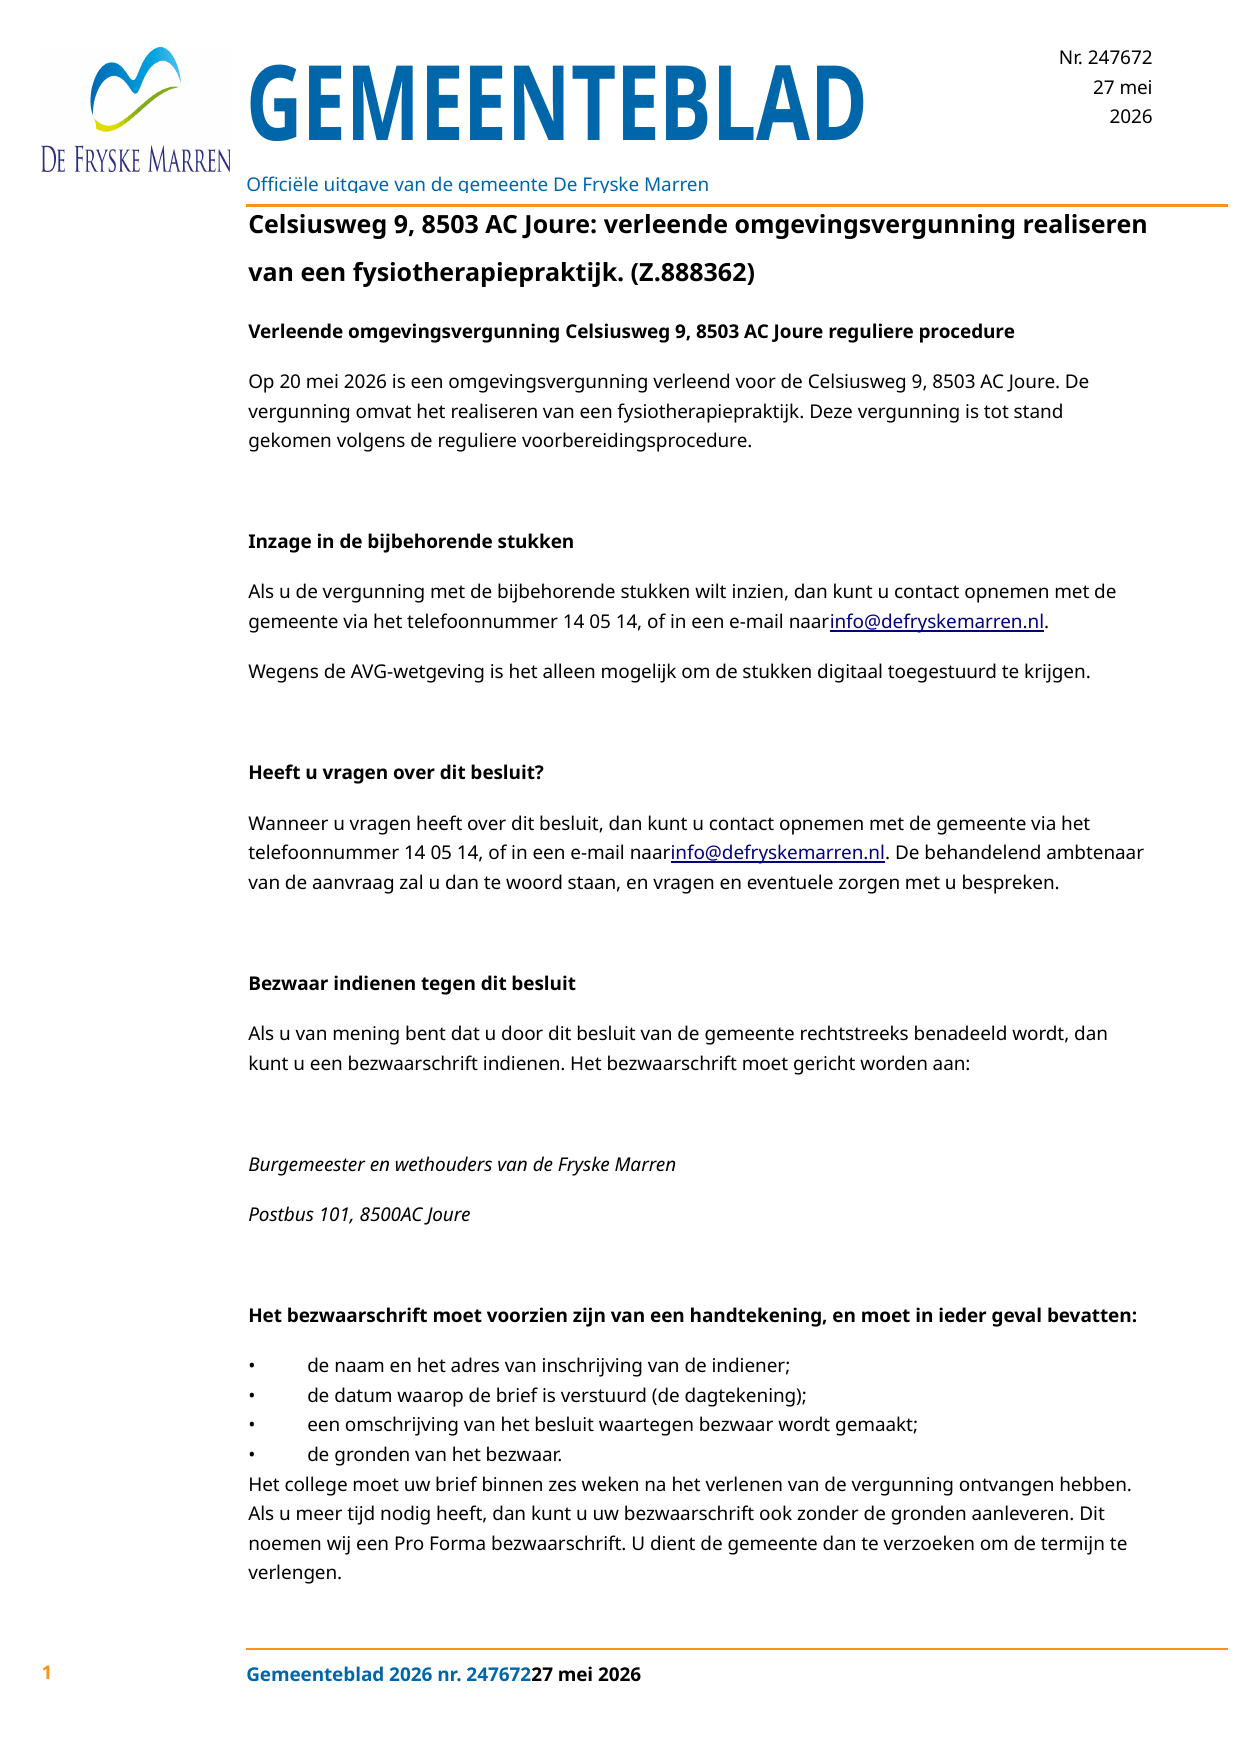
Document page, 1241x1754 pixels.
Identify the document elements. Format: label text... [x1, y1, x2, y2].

list een omschrijving van het besluit waartegen bezwaar wordt gemaakt; [248, 1412, 1152, 1437]
picture [41, 47, 231, 172]
text Als u de vergunning met de bijbehorende stukken wilt inzien, dan kunt u contact opnemen met de gemeente via het telefoonnummer 14 05 14, of in een e-mail naarinfo@defryskemarren.nl. [248, 579, 1152, 634]
text Postbus 101, 8500AC Joure [248, 1201, 1152, 1227]
text Het college moet uw brief binnen zes weken na het verlenen van de vergunning ontvangen hebben. Als u meer tijd nodig heeft, dan kunt u uw bezwaarschrift ook zonder de gronden aanleveren. Dit noemen wij een Pro Forma bezwaarschrift. U dient de gemeente dan te verzoeken om de termijn te verlengen. [248, 1471, 1152, 1585]
text Verleende omgevingsvergunning Celsiusweg 9, 8503 AC Joure reguliere procedure [248, 318, 1152, 344]
text Het bezwaarschrift moet voorzien zijn van een handtekening, en moet in ieder geval bevatten: [248, 1302, 1152, 1328]
text Op 20 mei 2026 is een omgevingsvergunning verleend voor de Celsiusweg 9, 8503 AC Joure. De vergunning omvat het realiseren van een fysiotherapiepraktijk. Deze vergunning is tot stand gekomen volgens de reguliere voorbereidingsprocedure. [248, 368, 1152, 453]
text Bezwaar indienen tegen dit besluit [248, 970, 1152, 996]
list de datum waarop de brief is verstuurd (de dagtekening); [248, 1382, 1152, 1408]
list de gronden van het bezwaar. [248, 1441, 1152, 1467]
text Inzage in de bijbehorende stukken [248, 528, 1152, 554]
text Celsiusweg 9, 8503 AC Joure: verleende omgevingsvergunning realiseren van een fysiotherapiepraktijk. (Z.888362) [248, 207, 1152, 288]
text Wegens de AVG-wetgeving is het alleen mogelijk om de stukken digitaal toegestuurd te krijgen. [248, 659, 1152, 684]
text Heeft u vragen over dit besluit? [248, 759, 1152, 785]
list de naam en het adres van inschrijving van de indiener; [248, 1352, 1152, 1378]
text Wanneer u vragen heeft over dit besluit, dan kunt u contact opnemen met de gemeente via het telefoonnummer 14 05 14, of in een e-mail naarinfo@defryskemarren.nl. De behandelend ambtenaar van de aanvraag zal u dan te woord staan, en vragen en eventuele zorgen met u bespreken. [248, 810, 1152, 895]
text Burgemeester en wethouders van de Fryske Marren [248, 1151, 1152, 1177]
text Als u van mening bent dat u door dit besluit van de gemeente rechtstreeks benadeeld wordt, dan kunt u een bezwaarschrift indienen. Het bezwaarschrift moet gericht worden aan: [248, 1020, 1152, 1076]
